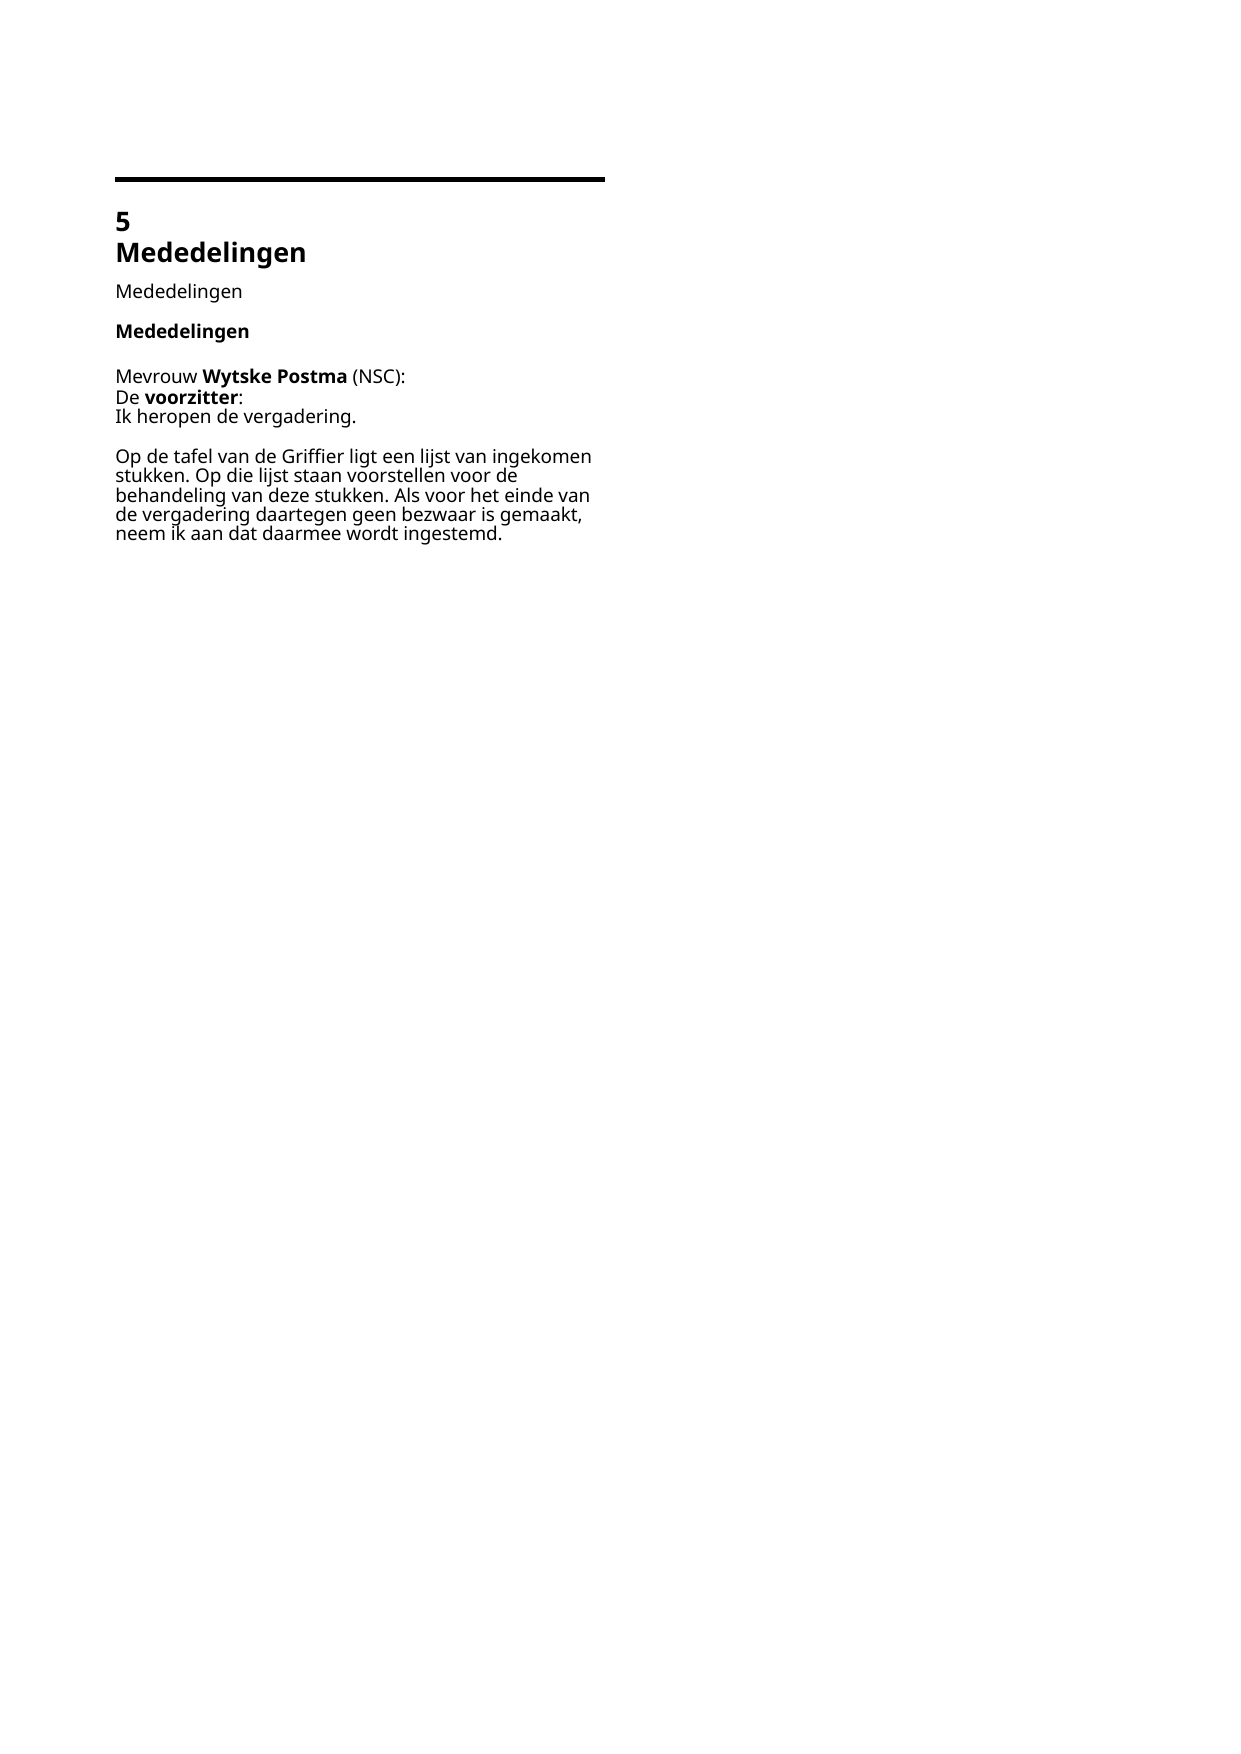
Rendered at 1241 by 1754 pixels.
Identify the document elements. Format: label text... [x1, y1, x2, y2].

text De voorzitter: [115, 389, 605, 408]
text Ik heropen de vergadering. [115, 408, 605, 427]
text Mededelingen [115, 239, 605, 283]
text Op de tafel van de Griffier ligt een lijst van ingekomen stukken. Op die lijst staan voorstellen voor de behandeling van deze stukken. Als voor het einde van de vergadering daartegen geen bezwaar is gemaakt, neem ik aan dat daarmee wordt ingestemd. [115, 448, 605, 544]
text Mededelingen [115, 283, 605, 302]
text Mededelingen [115, 323, 605, 342]
text 5 [115, 203, 605, 239]
text Mevrouw Wytske Postma (NSC): [115, 363, 605, 389]
